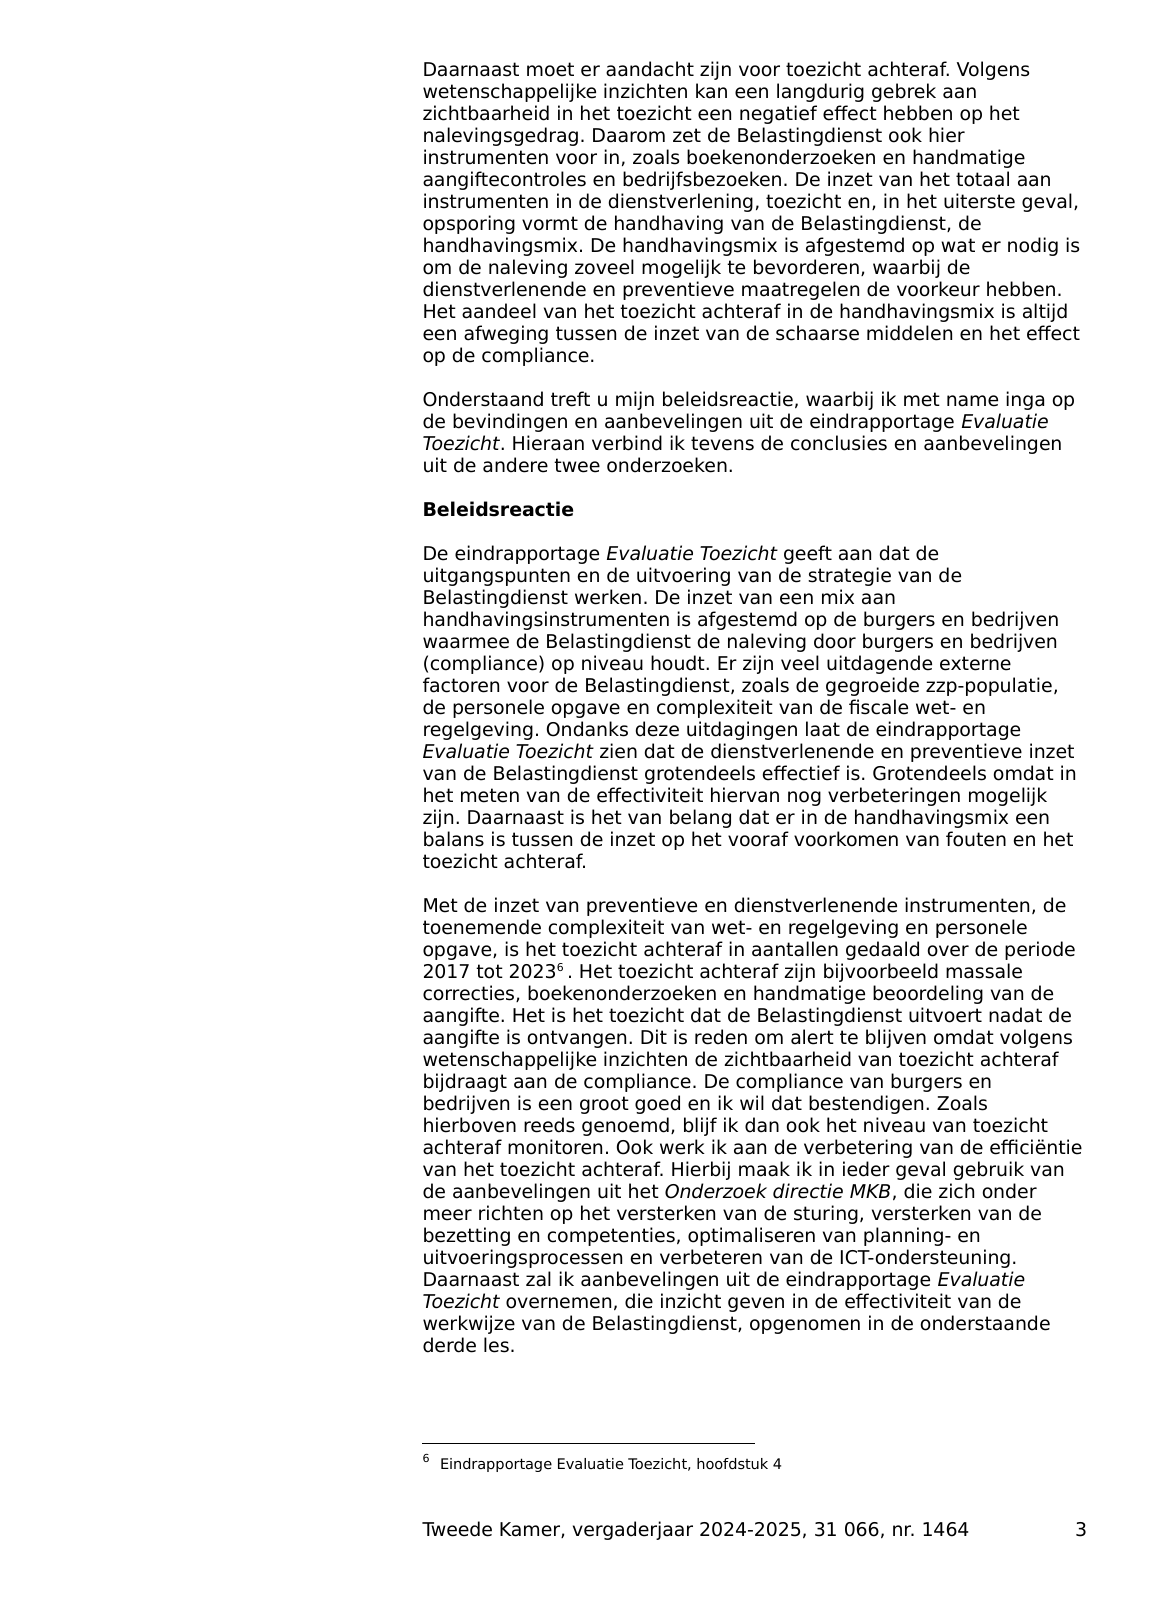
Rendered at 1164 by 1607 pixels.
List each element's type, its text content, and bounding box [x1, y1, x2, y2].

text Daarnaast moet er aandacht zijn voor toezicht achteraf. Volgens wetenschappelijke inzichten kan een langdurig gebrek aan zichtbaarheid in het toezicht een negatief effect hebben op het nalevingsgedrag. Daarom zet de Belastingdienst ook hier instrumenten voor in, zoals boekenonderzoeken en handmatige aangiftecontroles en bedrijfsbezoeken. De inzet van het totaal aan instrumenten in de dienstverlening, toezicht en, in het uiterste geval, opsporing vormt de handhaving van de Belastingdienst, de handhavingsmix. De handhavingsmix is afgestemd op wat er nodig is om de naleving zoveel mogelijk te bevorderen, waarbij de dienstverlenende en preventieve maatregelen de voorkeur hebben. Het aandeel van het toezicht achteraf in de handhavingsmix is altijd een afweging tussen de inzet van de schaarse middelen en het effect op de compliance. [422, 59, 1087, 367]
subtitle Beleidsreactie [422, 499, 1087, 521]
text Onderstaand treft u mijn beleidsreactie, waarbij ik met name inga op de bevindingen en aanbevelingen uit de eindrapportage Evaluatie Toezicht. Hieraan verbind ik tevens de conclusies en aanbevelingen uit de andere twee onderzoeken. [422, 389, 1087, 477]
text Met de inzet van preventieve en dienstverlenende instrumenten, de toenemende complexiteit van wet- en regelgeving en personele opgave, is het toezicht achteraf in aantallen gedaald over de periode 2017 tot 2023. Het toezicht achteraf zijn bijvoorbeeld massale correcties, boekenonderzoeken en handmatige beoordeling van de aangifte. Het is het toezicht dat de Belastingdienst uitvoert nadat de aangifte is ontvangen. Dit is reden om alert te blijven omdat volgens wetenschappelijke inzichten de zichtbaarheid van toezicht achteraf bijdraagt aan de compliance. De compliance van burgers en bedrijven is een groot goed en ik wil dat bestendigen. Zoals hierboven reeds genoemd, blijf ik dan ook het niveau van toezicht achteraf monitoren. Ook werk ik aan de verbetering van de efficiëntie van het toezicht achteraf. Hierbij maak ik in ieder geval gebruik van de aanbevelingen uit het Onderzoek directie MKB, die zich onder meer richten op het versterken van de sturing, versterken van de bezetting en competenties, optimaliseren van planning- en uitvoeringsprocessen en verbeteren van de ICT-ondersteuning. Daarnaast zal ik aanbevelingen uit de eindrapportage Evaluatie Toezicht overnemen, die inzicht geven in de effectiviteit van de werkwijze van de Belastingdienst, opgenomen in de onderstaande derde les. [422, 895, 1087, 1357]
text Eindrapportage Evaluatie Toezicht, hoofdstuk 4 [422, 1452, 1087, 1474]
text De eindrapportage Evaluatie Toezicht geeft aan dat de uitgangspunten en de uitvoering van de strategie van de Belastingdienst werken. De inzet van een mix aan handhavingsinstrumenten is afgestemd op de burgers en bedrijven waarmee de Belastingdienst de naleving door burgers en bedrijven (compliance) op niveau houdt. Er zijn veel uitdagende externe factoren voor de Belastingdienst, zoals de gegroeide zzp-populatie, de personele opgave en complexiteit van de fiscale wet- en regelgeving. Ondanks deze uitdagingen laat de eindrapportage Evaluatie Toezicht zien dat de dienstverlenende en preventieve inzet van de Belastingdienst grotendeels effectief is. Grotendeels omdat in het meten van de effectiviteit hiervan nog verbeteringen mogelijk zijn. Daarnaast is het van belang dat er in de handhavingsmix een balans is tussen de inzet op het vooraf voorkomen van fouten en het toezicht achteraf. [422, 543, 1087, 873]
